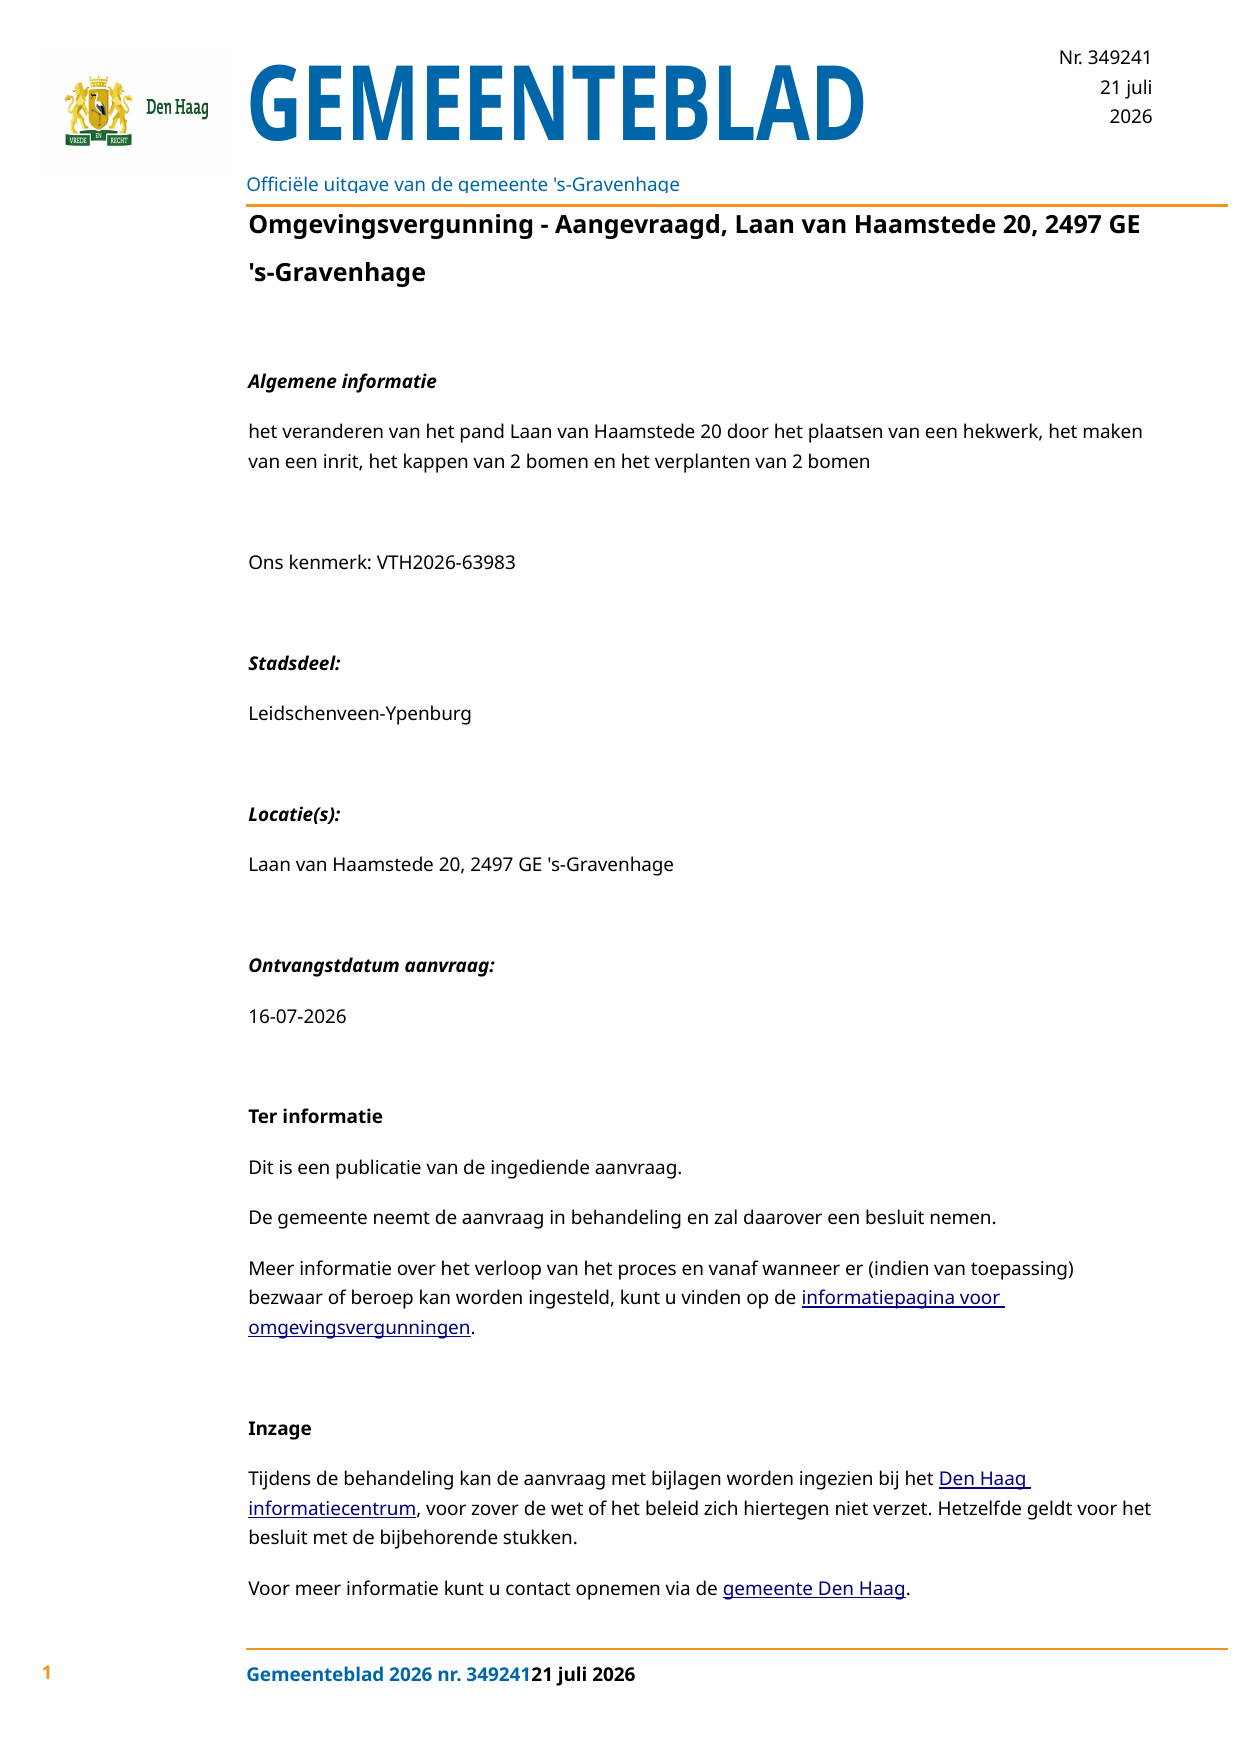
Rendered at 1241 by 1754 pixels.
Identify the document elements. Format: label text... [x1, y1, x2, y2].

text 16-07-2026 [248, 1003, 1152, 1029]
text Algemene informatie [248, 368, 1152, 394]
text Ons kenmerk: VTH2026-63983 [248, 549, 1152, 575]
text Leidschenveen-Ypenburg [248, 700, 1152, 726]
text Inzage [248, 1415, 1152, 1441]
text Stadsdeel: [248, 650, 1152, 676]
text Tijdens de behandeling kan de aanvraag met bijlagen worden ingezien bij het Den Haag informatiecentrum, voor zover de wet of het beleid zich hiertegen niet verzet. Hetzelfde geldt voor het besluit met de bijbehorende stukken. [248, 1465, 1152, 1550]
text Meer informatie over het verloop van het proces en vanaf wanneer er (indien van toepassing) bezwaar of beroep kan worden ingesteld, kunt u vinden op de informatiepagina voor omgevingsvergunningen. [248, 1255, 1152, 1340]
text Ter informatie [248, 1104, 1152, 1129]
text Omgevingsvergunning - Aangevraagd, Laan van Haamstede 20, 2497 GE 's-Gravenhage [248, 207, 1152, 288]
picture [41, 47, 231, 172]
text Locatie(s): [248, 801, 1152, 827]
text het veranderen van het pand Laan van Haamstede 20 door het plaatsen van een hekwerk, het maken van een inrit, het kappen van 2 bomen en het verplanten van 2 bomen [248, 419, 1152, 474]
text Laan van Haamstede 20, 2497 GE 's-Gravenhage [248, 852, 1152, 877]
text Ontvangstdatum aanvraag: [248, 952, 1152, 978]
text Dit is een publicatie van de ingediende aanvraag. [248, 1154, 1152, 1180]
text De gemeente neemt de aanvraag in behandeling en zal daarover een besluit nemen. [248, 1204, 1152, 1230]
text Voor meer informatie kunt u contact opnemen via de gemeente Den Haag. [248, 1575, 1152, 1601]
